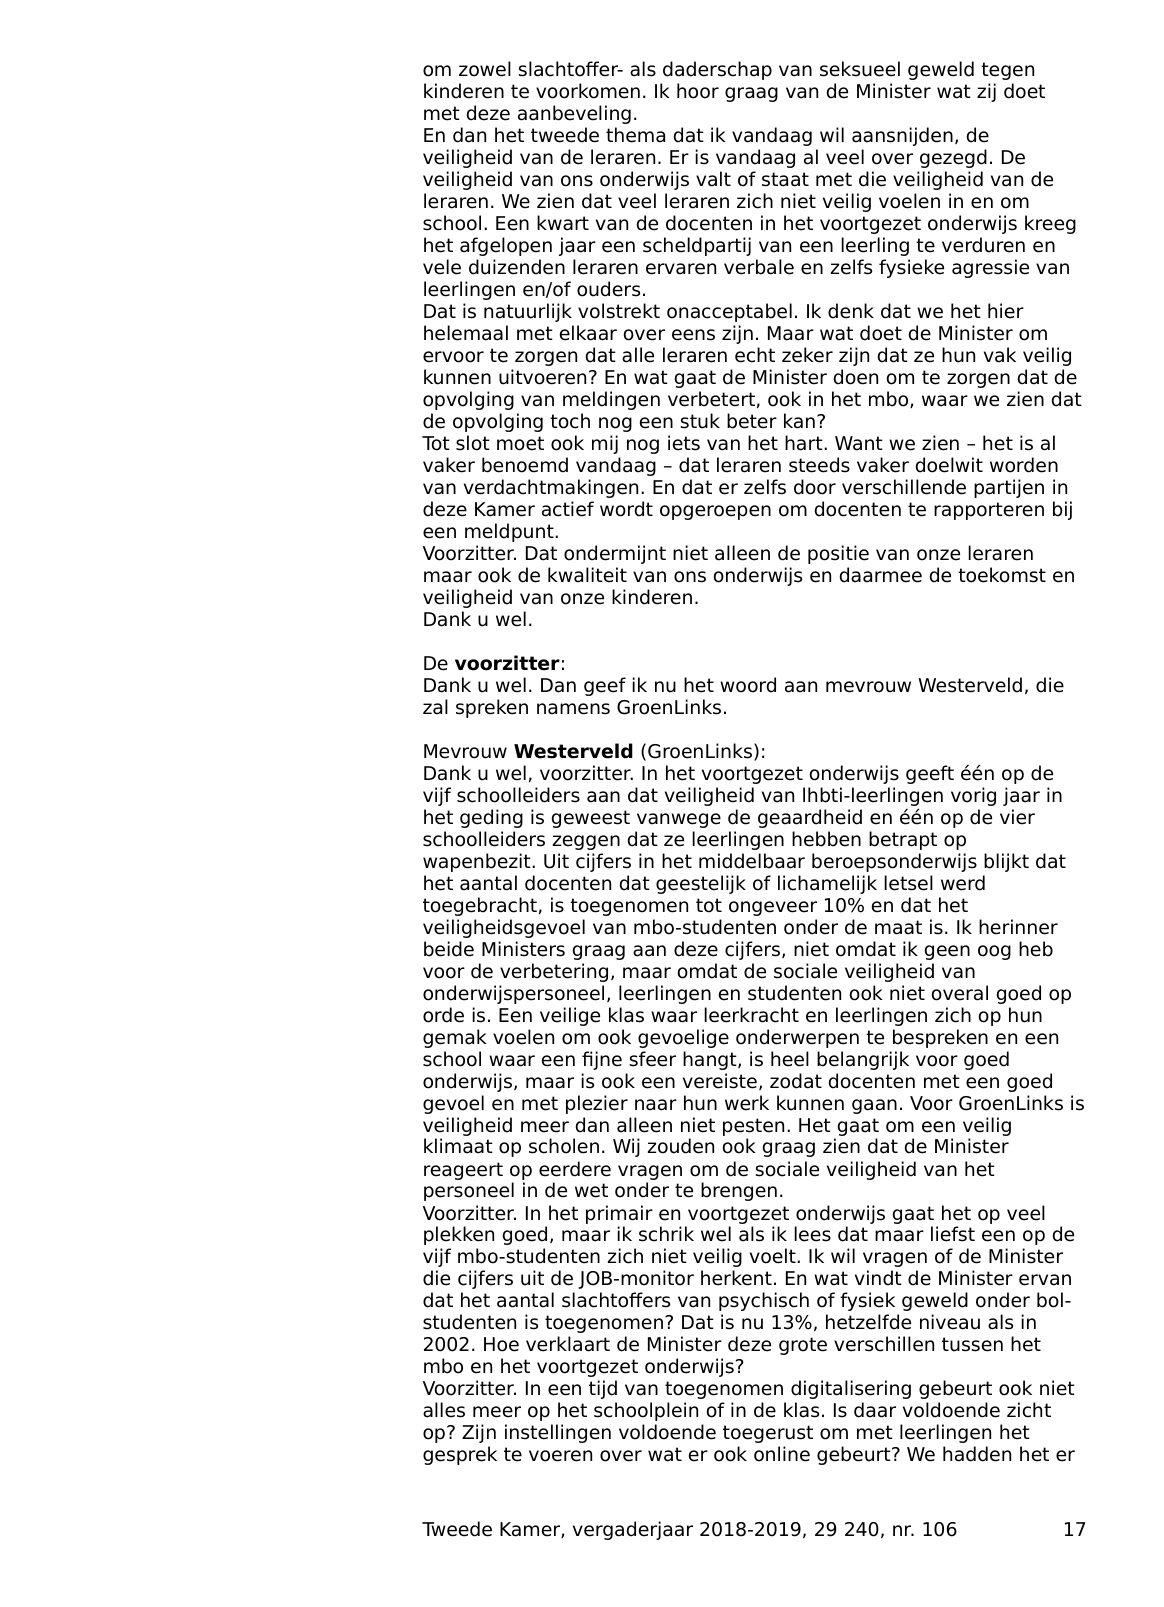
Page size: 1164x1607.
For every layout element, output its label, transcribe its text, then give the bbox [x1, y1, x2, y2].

text Dank u wel, voorzitter. In het voortgezet onderwijs geeft één op de vijf schoolleiders aan dat veiligheid van lhbti-leerlingen vorig jaar in het geding is geweest vanwege de geaardheid en één op de vier schoolleiders zeggen dat ze leerlingen hebben betrapt op wapenbezit. Uit cijfers in het middelbaar beroepsonderwijs blijkt dat het aantal docenten dat geestelijk of lichamelijk letsel werd toegebracht, is toegenomen tot ongeveer 10% en dat het veiligheidsgevoel van mbo-studenten onder de maat is. Ik herinner beide Ministers graag aan deze cijfers, niet omdat ik geen oog heb voor de verbetering, maar omdat de sociale veiligheid van onderwijspersoneel, leerlingen en studenten ook niet overal goed op orde is. Een veilige klas waar leerkracht en leerlingen zich op hun gemak voelen om ook gevoelige onderwerpen te bespreken en een school waar een fijne sfeer hangt, is heel belangrijk voor goed onderwijs, maar is ook een vereiste, zodat docenten met een goed gevoel en met plezier naar hun werk kunnen gaan. Voor GroenLinks is veiligheid meer dan alleen niet pesten. Het gaat om een veilig klimaat op scholen. Wij zouden ook graag zien dat de Minister reageert op eerdere vragen om de sociale veiligheid van het personeel in de wet onder te brengen. [422, 763, 1087, 1202]
text Tot slot moet ook mij nog iets van het hart. Want we zien – het is al vaker benoemd vandaag – dat leraren steeds vaker doelwit worden van verdachtmakingen. En dat er zelfs door verschillende partijen in deze Kamer actief wordt opgeroepen om docenten te rapporteren bij een meldpunt. [422, 433, 1087, 543]
text om zowel slachtoffer- als daderschap van seksueel geweld tegen kinderen te voorkomen. Ik hoor graag van de Minister wat zij doet met deze aanbeveling. [422, 59, 1087, 125]
text Dank u wel. Dan geef ik nu het woord aan mevrouw Westerveld, die zal spreken namens GroenLinks. [422, 675, 1087, 719]
text Dank u wel. [422, 608, 1087, 631]
text Dat is natuurlijk volstrekt onacceptabel. Ik denk dat we het hier helemaal met elkaar over eens zijn. Maar wat doet de Minister om ervoor te zorgen dat alle leraren echt zeker zijn dat ze hun vak veilig kunnen uitvoeren? En wat gaat de Minister doen om te zorgen dat de opvolging van meldingen verbetert, ook in het mbo, waar we zien dat de opvolging toch nog een stuk beter kan? [422, 301, 1087, 433]
text Voorzitter. In een tijd van toegenomen digitalisering gebeurt ook niet alles meer op het schoolplein of in de klas. Is daar voldoende zicht op? Zijn instellingen voldoende toegerust om met leerlingen het gesprek te voeren over wat er ook online gebeurt? We hadden het er [422, 1378, 1087, 1466]
text Voorzitter. Dat ondermijnt niet alleen de positie van onze leraren maar ook de kwaliteit van ons onderwijs en daarmee de toekomst en veiligheid van onze kinderen. [422, 543, 1087, 608]
text De voorzitter: [422, 653, 1087, 675]
text Voorzitter. In het primair en voortgezet onderwijs gaat het op veel plekken goed, maar ik schrik wel als ik lees dat maar liefst een op de vijf mbo-studenten zich niet veilig voelt. Ik wil vragen of de Minister die cijfers uit de JOB-monitor herkent. En wat vindt de Minister ervan dat het aantal slachtoffers van psychisch of fysiek geweld onder bol-studenten is toegenomen? Dat is nu 13%, hetzelfde niveau als in 2002. Hoe verklaart de Minister deze grote verschillen tussen het mbo en het voortgezet onderwijs? [422, 1202, 1087, 1378]
text En dan het tweede thema dat ik vandaag wil aansnijden, de veiligheid van de leraren. Er is vandaag al veel over gezegd. De veiligheid van ons onderwijs valt of staat met die veiligheid van de leraren. We zien dat veel leraren zich niet veilig voelen in en om school. Een kwart van de docenten in het voortgezet onderwijs kreeg het afgelopen jaar een scheldpartij van een leerling te verduren en vele duizenden leraren ervaren verbale en zelfs fysieke agressie van leerlingen en/of ouders. [422, 125, 1087, 301]
text Mevrouw Westerveld (GroenLinks): [422, 741, 1087, 763]
